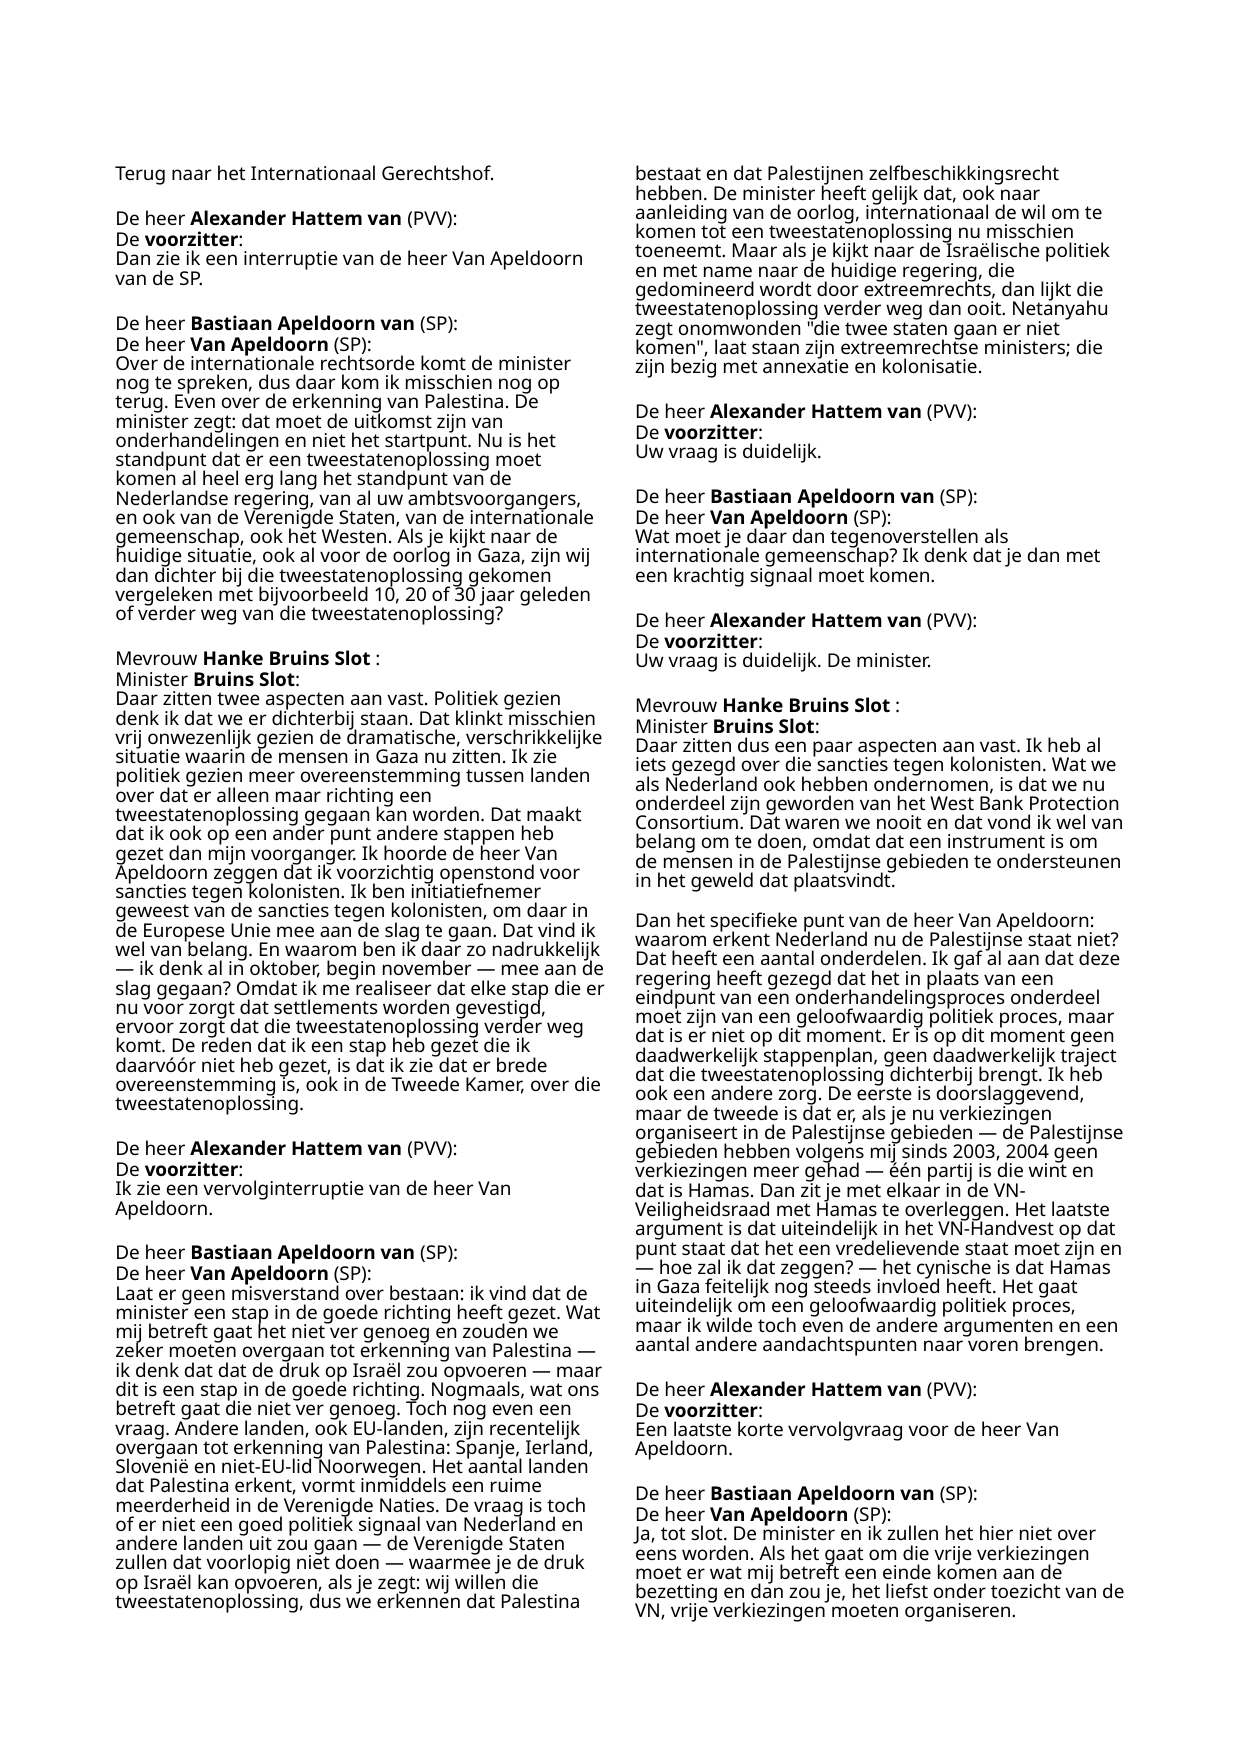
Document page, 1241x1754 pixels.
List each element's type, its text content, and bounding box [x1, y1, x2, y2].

text De heer Alexander Hattem van (PVV): [635, 607, 1125, 633]
text De heer Alexander Hattem van (PVV): [115, 1135, 605, 1161]
text De heer Bastiaan Apeldoorn van (SP): [115, 1239, 605, 1265]
text Terug naar het Internationaal Gerechtshof. [115, 165, 605, 184]
text De voorzitter: [115, 231, 605, 250]
text Wat moet je daar dan tegenoverstellen als internationale gemeenschap? Ik denk dat je dan met een krachtig signaal moet komen. [635, 528, 1125, 586]
text Ja, tot slot. De minister en ik zullen het hier niet over eens worden. Als het gaat om die vrije verkiezingen moet er wat mij betreft een einde komen aan de bezetting en dan zou je, het liefst onder toezicht van de VN, vrije verkiezingen moeten organiseren. [635, 1525, 1125, 1622]
text De voorzitter: [635, 1402, 1125, 1421]
text Uw vraag is duidelijk. De minister. [635, 652, 1125, 671]
text De heer Van Apeldoorn (SP): [115, 1265, 605, 1284]
text De heer Van Apeldoorn (SP): [635, 1506, 1125, 1525]
text De heer Bastiaan Apeldoorn van (SP): [635, 1480, 1125, 1506]
text De heer Bastiaan Apeldoorn van (SP): [115, 310, 605, 336]
text Minister Bruins Slot: [115, 671, 605, 690]
text Een laatste korte vervolgvraag voor de heer Van Apeldoorn. [635, 1421, 1125, 1459]
text Laat er geen misverstand over bestaan: ik vind dat de minister een stap in de goede richting heeft gezet. Wat mij betreft gaat het niet ver genoeg en zouden we zeker moeten overgaan tot erkenning van Palestina — ik denk dat dat de druk op Israël zou opvoeren — maar dit is een stap in de goede richting. Nogmaals, wat ons betreft gaat die niet ver genoeg. Toch nog even een vraag. Andere landen, ook EU-landen, zijn recentelijk overgaan tot erkenning van Palestina: Spanje, Ierland, Slovenië en niet-EU-lid Noorwegen. Het aantal landen dat Palestina erkent, vormt inmiddels een ruime meerderheid in de Verenigde Naties. De vraag is toch of er niet een goed politiek signaal van Nederland en andere landen uit zou gaan — de Verenigde Staten zullen dat voorlopig niet doen — waarmee je de druk op Israël kan opvoeren, als je zegt: wij willen die tweestatenoplossing, dus we erkennen dat Palestina [115, 1284, 605, 1612]
text Ik zie een vervolginterruptie van de heer Van Apeldoorn. [115, 1180, 605, 1219]
text De heer Van Apeldoorn (SP): [635, 509, 1125, 528]
text De heer Bastiaan Apeldoorn van (SP): [635, 483, 1125, 509]
text De voorzitter: [635, 424, 1125, 443]
text De heer Van Apeldoorn (SP): [115, 336, 605, 355]
text Daar zitten twee aspecten aan vast. Politiek gezien denk ik dat we er dichterbij staan. Dat klinkt misschien vrij onwezenlijk gezien de dramatische, verschrikkelijke situatie waarin de mensen in Gaza nu zitten. Ik zie politiek gezien meer overeenstemming tussen landen over dat er alleen maar richting een tweestatenoplossing gegaan kan worden. Dat maakt dat ik ook op een ander punt andere stappen heb gezet dan mijn voorganger. Ik hoorde de heer Van Apeldoorn zeggen dat ik voorzichtig openstond voor sancties tegen kolonisten. Ik ben initiatiefnemer geweest van de sancties tegen kolonisten, om daar in de Europese Unie mee aan de slag te gaan. Dat vind ik wel van belang. En waarom ben ik daar zo nadrukkelijk — ik denk al in oktober, begin november — mee aan de slag gegaan? Omdat ik me realiseer dat elke stap die er nu voor zorgt dat settlements worden gevestigd, ervoor zorgt dat die tweestatenoplossing verder weg komt. De reden dat ik een stap heb gezet die ik daarvóór niet heb gezet, is dat ik zie dat er brede overeenstemming is, ook in de Tweede Kamer, over die tweestatenoplossing. [115, 690, 605, 1114]
text Uw vraag is duidelijk. [635, 443, 1125, 462]
text De heer Alexander Hattem van (PVV): [635, 1376, 1125, 1402]
text De heer Alexander Hattem van (PVV): [635, 398, 1125, 424]
text Mevrouw Hanke Bruins Slot : [635, 692, 1125, 718]
text De voorzitter: [115, 1161, 605, 1180]
text Mevrouw Hanke Bruins Slot : [115, 645, 605, 671]
text Minister Bruins Slot: [635, 718, 1125, 737]
text Daar zitten dus een paar aspecten aan vast. Ik heb al iets gezegd over die sancties tegen kolonisten. Wat we als Nederland ook hebben ondernomen, is dat we nu onderdeel zijn geworden van het West Bank Protection Consortium. Dat waren we nooit en dat vond ik wel van belang om te doen, omdat dat een instrument is om de mensen in de Palestijnse gebieden te ondersteunen in het geweld dat plaatsvindt. [635, 737, 1125, 891]
text bestaat en dat Palestijnen zelfbeschikkingsrecht hebben. De minister heeft gelijk dat, ook naar aanleiding van de oorlog, internationaal de wil om te komen tot een tweestatenoplossing nu misschien toeneemt. Maar als je kijkt naar de Israëlische politiek en met name naar de huidige regering, die gedomineerd wordt door extreemrechts, dan lijkt die tweestatenoplossing verder weg dan ooit. Netanyahu zegt onomwonden "die twee staten gaan er niet komen", laat staan zijn extreemrechtse ministers; die zijn bezig met annexatie en kolonisatie. [635, 165, 1125, 377]
text De heer Alexander Hattem van (PVV): [115, 205, 605, 231]
text Over de internationale rechtsorde komt de minister nog te spreken, dus daar kom ik misschien nog op terug. Even over de erkenning van Palestina. De minister zegt: dat moet de uitkomst zijn van onderhandelingen en niet het startpunt. Nu is het standpunt dat er een tweestatenoplossing moet komen al heel erg lang het standpunt van de Nederlandse regering, van al uw ambtsvoorgangers, en ook van de Verenigde Staten, van de internationale gemeenschap, ook het Westen. Als je kijkt naar de huidige situatie, ook al voor de oorlog in Gaza, zijn wij dan dichter bij die tweestatenoplossing gekomen vergeleken met bijvoorbeeld 10, 20 of 30 jaar geleden of verder weg van die tweestatenoplossing? [115, 355, 605, 624]
text De voorzitter: [635, 633, 1125, 652]
text Dan het specifieke punt van de heer Van Apeldoorn: waarom erkent Nederland nu de Palestijnse staat niet? Dat heeft een aantal onderdelen. Ik gaf al aan dat deze regering heeft gezegd dat het in plaats van een eindpunt van een onderhandelingsproces onderdeel moet zijn van een geloofwaardig politiek proces, maar dat is er niet op dit moment. Er is op dit moment geen daadwerkelijk stappenplan, geen daadwerkelijk traject dat die tweestatenoplossing dichterbij brengt. Ik heb ook een andere zorg. De eerste is doorslaggevend, maar de tweede is dat er, als je nu verkiezingen organiseert in de Palestijnse gebieden — de Palestijnse gebieden hebben volgens mij sinds 2003, 2004 geen verkiezingen meer gehad — één partij is die wint en dat is Hamas. Dan zit je met elkaar in de VN-Veiligheidsraad met Hamas te overleggen. Het laatste argument is dat uiteindelijk in het VN-Handvest op dat punt staat dat het een vredelievende staat moet zijn en — hoe zal ik dat zeggen? — het cynische is dat Hamas in Gaza feitelijk nog steeds invloed heeft. Het gaat uiteindelijk om een geloofwaardig politiek proces, maar ik wilde toch even de andere argumenten en een aantal andere aandachtspunten naar voren brengen. [635, 912, 1125, 1355]
text Dan zie ik een interruptie van de heer Van Apeldoorn van de SP. [115, 250, 605, 289]
